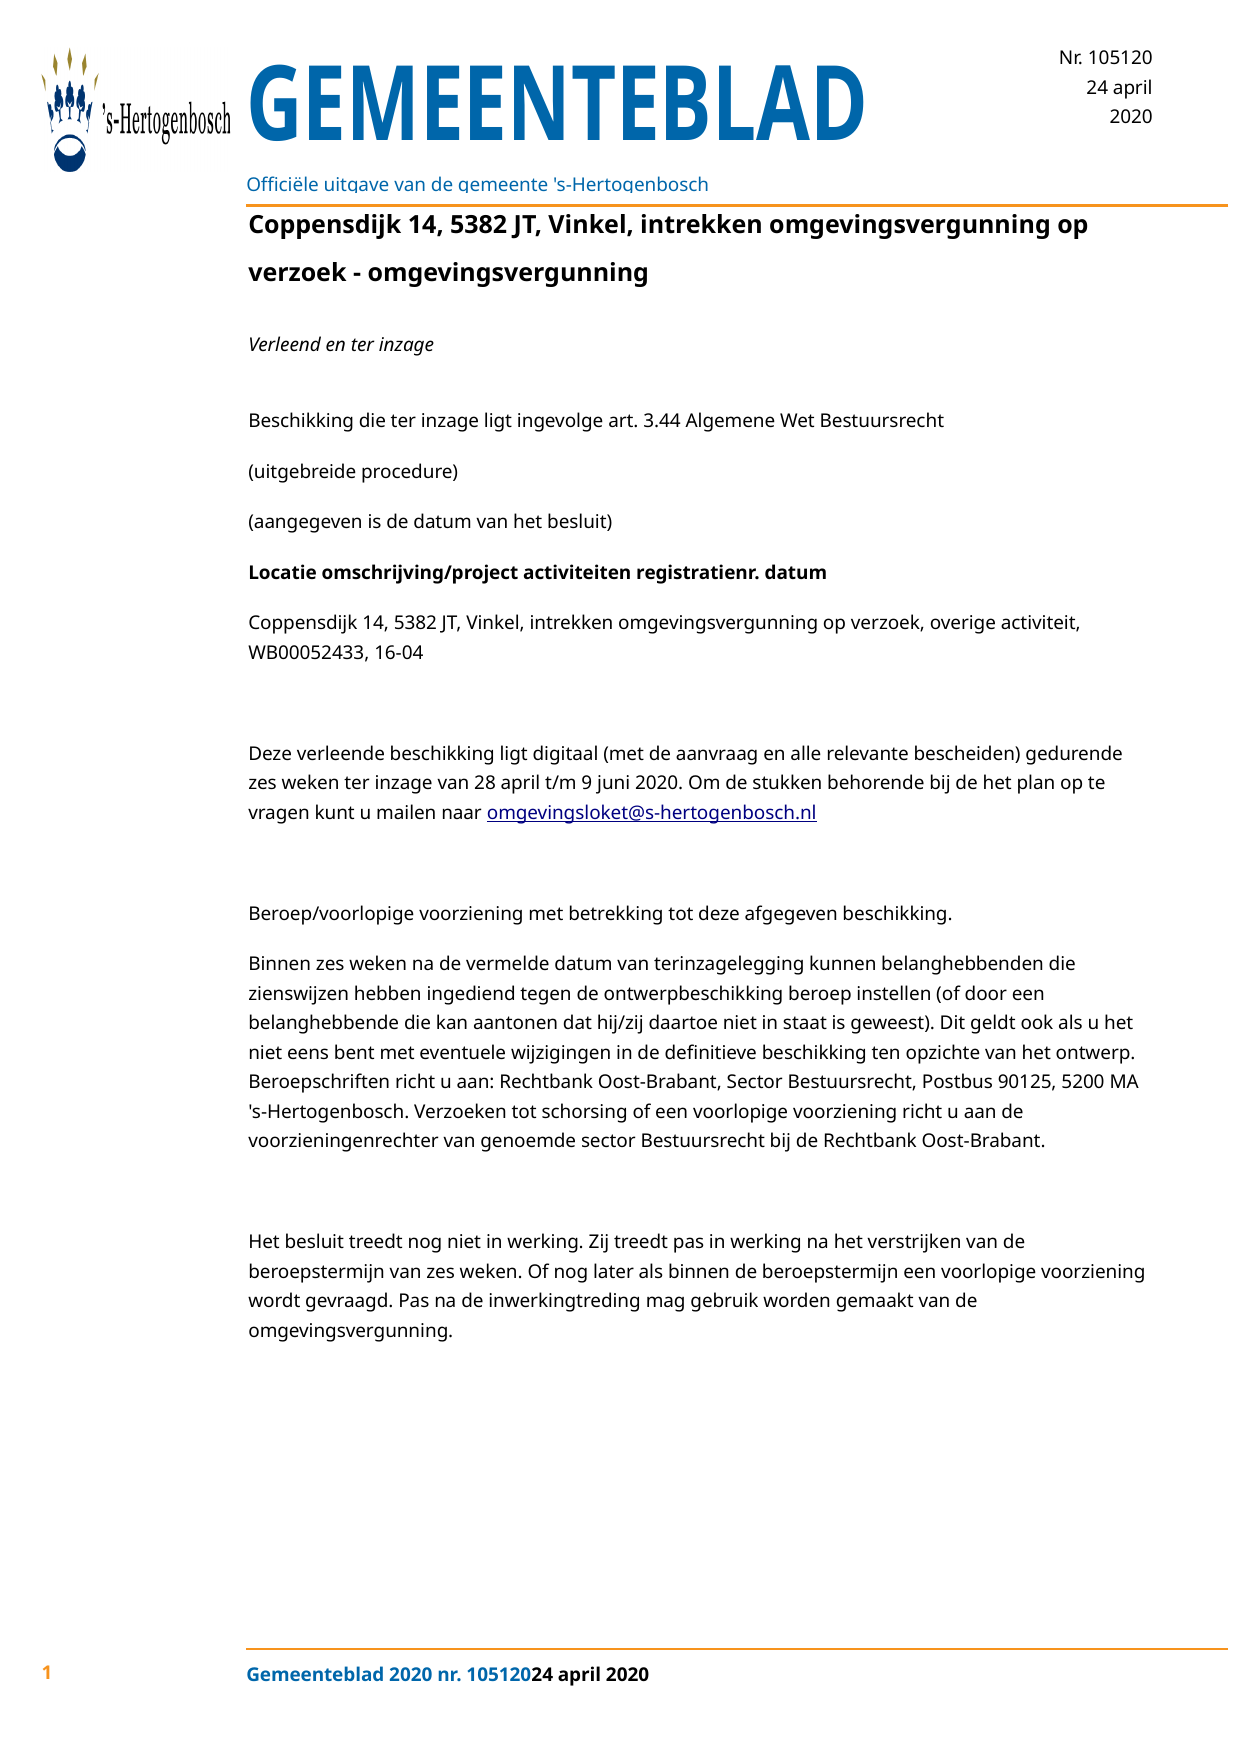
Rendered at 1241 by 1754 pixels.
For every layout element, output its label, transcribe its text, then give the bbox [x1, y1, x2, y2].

text Deze verleende beschikking ligt digitaal (met de aanvraag en alle relevante bescheiden) gedurende zes weken ter inzage van 28 april t/m 9 juni 2020. Om de stukken behorende bij de het plan op te vragen kunt u mailen naar omgevingsloket@s-hertogenbosch.nl [248, 740, 1152, 824]
text Coppensdijk 14, 5382 JT, Vinkel, intrekken omgevingsvergunning op verzoek, overige activiteit, WB00052433, 16-04 [248, 609, 1152, 664]
text Verleend en ter inzage [248, 331, 1152, 357]
text Binnen zes weken na de vermelde datum van terinzagelegging kunnen belanghebbenden die zienswijzen hebben ingediend tegen de ontwerpbeschikking beroep instellen (of door een belanghebbende die kan aantonen dat hij/zij daartoe niet in staat is geweest). Dit geldt ook als u het niet eens bent met eventuele wijzigingen in de definitieve beschikking ten opzichte van het ontwerp. Beroepschriften richt u aan: Rechtbank Oost-Brabant, Sector Bestuursrecht, Postbus 90125, 5200 MA 's-Hertogenbosch. Verzoeken tot schorsing of een voorlopige voorziening richt u aan de voorzieningenrechter van genoemde sector Bestuursrecht bij de Rechtbank Oost-Brabant. [248, 950, 1152, 1153]
text Beschikking die ter inzage ligt ingevolge art. 3.44 Algemene Wet Bestuursrecht [248, 408, 1152, 433]
text Locatie omschrijving/project activiteiten registratienr. datum [248, 559, 1152, 584]
text (aangegeven is de datum van het besluit) [248, 508, 1152, 534]
text Beroep/voorlopige voorziening met betrekking tot deze afgegeven beschikking. [248, 900, 1152, 925]
picture [41, 47, 231, 172]
text (uitgebreide procedure) [248, 458, 1152, 484]
text Het besluit treedt nog niet in werking. Zij treedt pas in werking na het verstrijken van de beroepstermijn van zes weken. Of nog later als binnen de beroepstermijn een voorlopige voorziening wordt gevraagd. Pas na de inwerkingtreding mag gebruik worden gemaakt van de omgevingsvergunning. [248, 1228, 1152, 1343]
text Coppensdijk 14, 5382 JT, Vinkel, intrekken omgevingsvergunning op verzoek - omgevingsvergunning [248, 207, 1152, 288]
